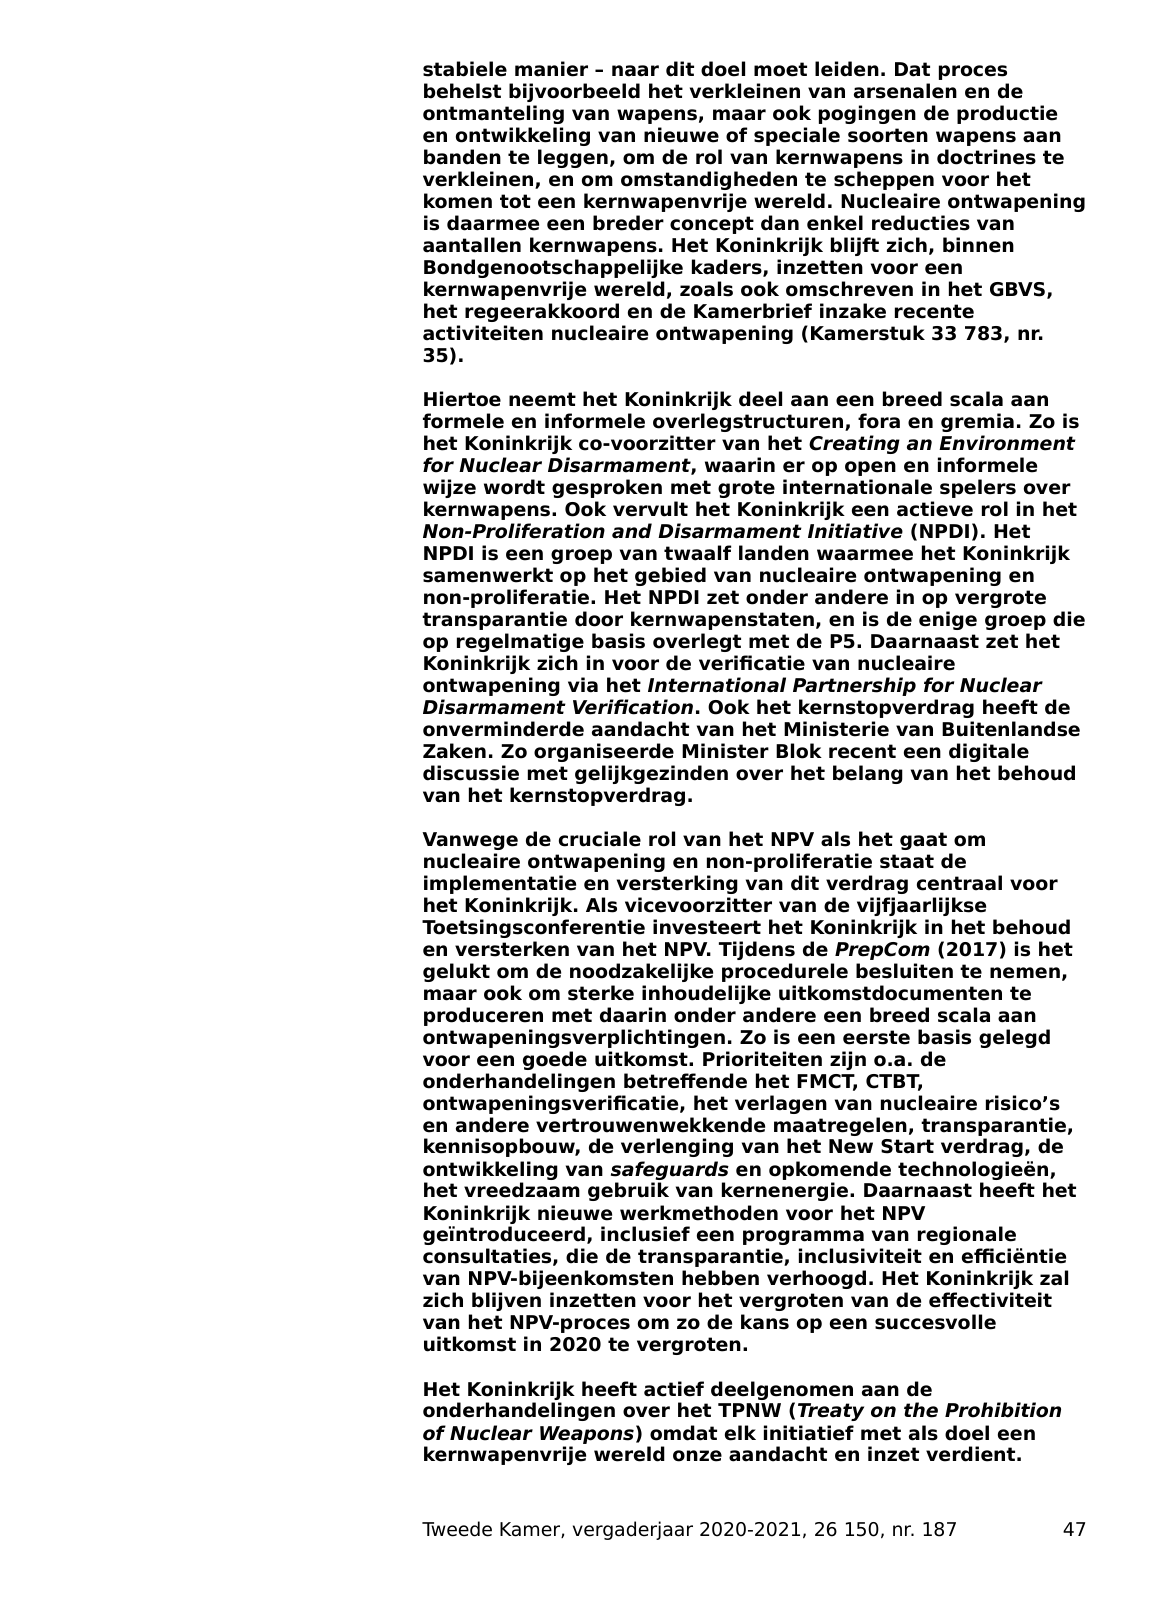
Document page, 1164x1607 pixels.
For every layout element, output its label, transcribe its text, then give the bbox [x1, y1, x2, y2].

text Vanwege de cruciale rol van het NPV als het gaat om nucleaire ontwapening en non-proliferatie staat de implementatie en versterking van dit verdrag centraal voor het Koninkrijk. Als vicevoorzitter van de vijfjaarlijkse Toetsingsconferentie investeert het Koninkrijk in het behoud en versterken van het NPV. Tijdens de PrepCom (2017) is het gelukt om de noodzakelijke procedurele besluiten te nemen, maar ook om sterke inhoudelijke uitkomstdocumenten te produceren met daarin onder andere een breed scala aan ontwapeningsverplichtingen. Zo is een eerste basis gelegd voor een goede uitkomst. Prioriteiten zijn o.a. de onderhandelingen betreffende het FMCT, CTBT, ontwapeningsverificatie, het verlagen van nucleaire risico’s en andere vertrouwenwekkende maatregelen, transparantie, kennisopbouw, de verlenging van het New Start verdrag, de ontwikkeling van safeguards en opkomende technologieën, het vreedzaam gebruik van kernenergie. Daarnaast heeft het Koninkrijk nieuwe werkmethoden voor het NPV geïntroduceerd, inclusief een programma van regionale consultaties, die de transparantie, inclusiviteit en efficiëntie van NPV-bijeenkomsten hebben verhoogd. Het Koninkrijk zal zich blijven inzetten voor het vergroten van de effectiviteit van het NPV-proces om zo de kans op een succesvolle uitkomst in 2020 te vergroten. [422, 829, 1087, 1356]
text Hiertoe neemt het Koninkrijk deel aan een breed scala aan formele en informele overlegstructuren, fora en gremia. Zo is het Koninkrijk co-voorzitter van het Creating an Environment for Nuclear Disarmament, waarin er op open en informele wijze wordt gesproken met grote internationale spelers over kernwapens. Ook vervult het Koninkrijk een actieve rol in het Non-Proliferation and Disarmament Initiative (NPDI). Het NPDI is een groep van twaalf landen waarmee het Koninkrijk samenwerkt op het gebied van nucleaire ontwapening en non-proliferatie. Het NPDI zet onder andere in op vergrote transparantie door kernwapenstaten, en is de enige groep die op regelmatige basis overlegt met de P5. Daarnaast zet het Koninkrijk zich in voor de verificatie van nucleaire ontwapening via het International Partnership for Nuclear Disarmament Verification. Ook het kernstopverdrag heeft de onverminderde aandacht van het Ministerie van Buitenlandse Zaken. Zo organiseerde Minister Blok recent een digitale discussie met gelijkgezinden over het belang van het behoud van het kernstopverdrag. [422, 389, 1087, 807]
text Het Koninkrijk heeft actief deelgenomen aan de onderhandelingen over het TPNW (Treaty on the Prohibition of Nuclear Weapons) omdat elk initiatief met als doel een kernwapenvrije wereld onze aandacht en inzet verdient. [422, 1378, 1087, 1466]
text stabiele manier – naar dit doel moet leiden. Dat proces behelst bijvoorbeeld het verkleinen van arsenalen en de ontmanteling van wapens, maar ook pogingen de productie en ontwikkeling van nieuwe of speciale soorten wapens aan banden te leggen, om de rol van kernwapens in doctrines te verkleinen, en om omstandigheden te scheppen voor het komen tot een kernwapenvrije wereld. Nucleaire ontwapening is daarmee een breder concept dan enkel reducties van aantallen kernwapens. Het Koninkrijk blijft zich, binnen Bondgenootschappelijke kaders, inzetten voor een kernwapenvrije wereld, zoals ook omschreven in het GBVS, het regeerakkoord en de Kamerbrief inzake recente activiteiten nucleaire ontwapening (Kamerstuk 33 783, nr. 35). [422, 59, 1087, 367]
